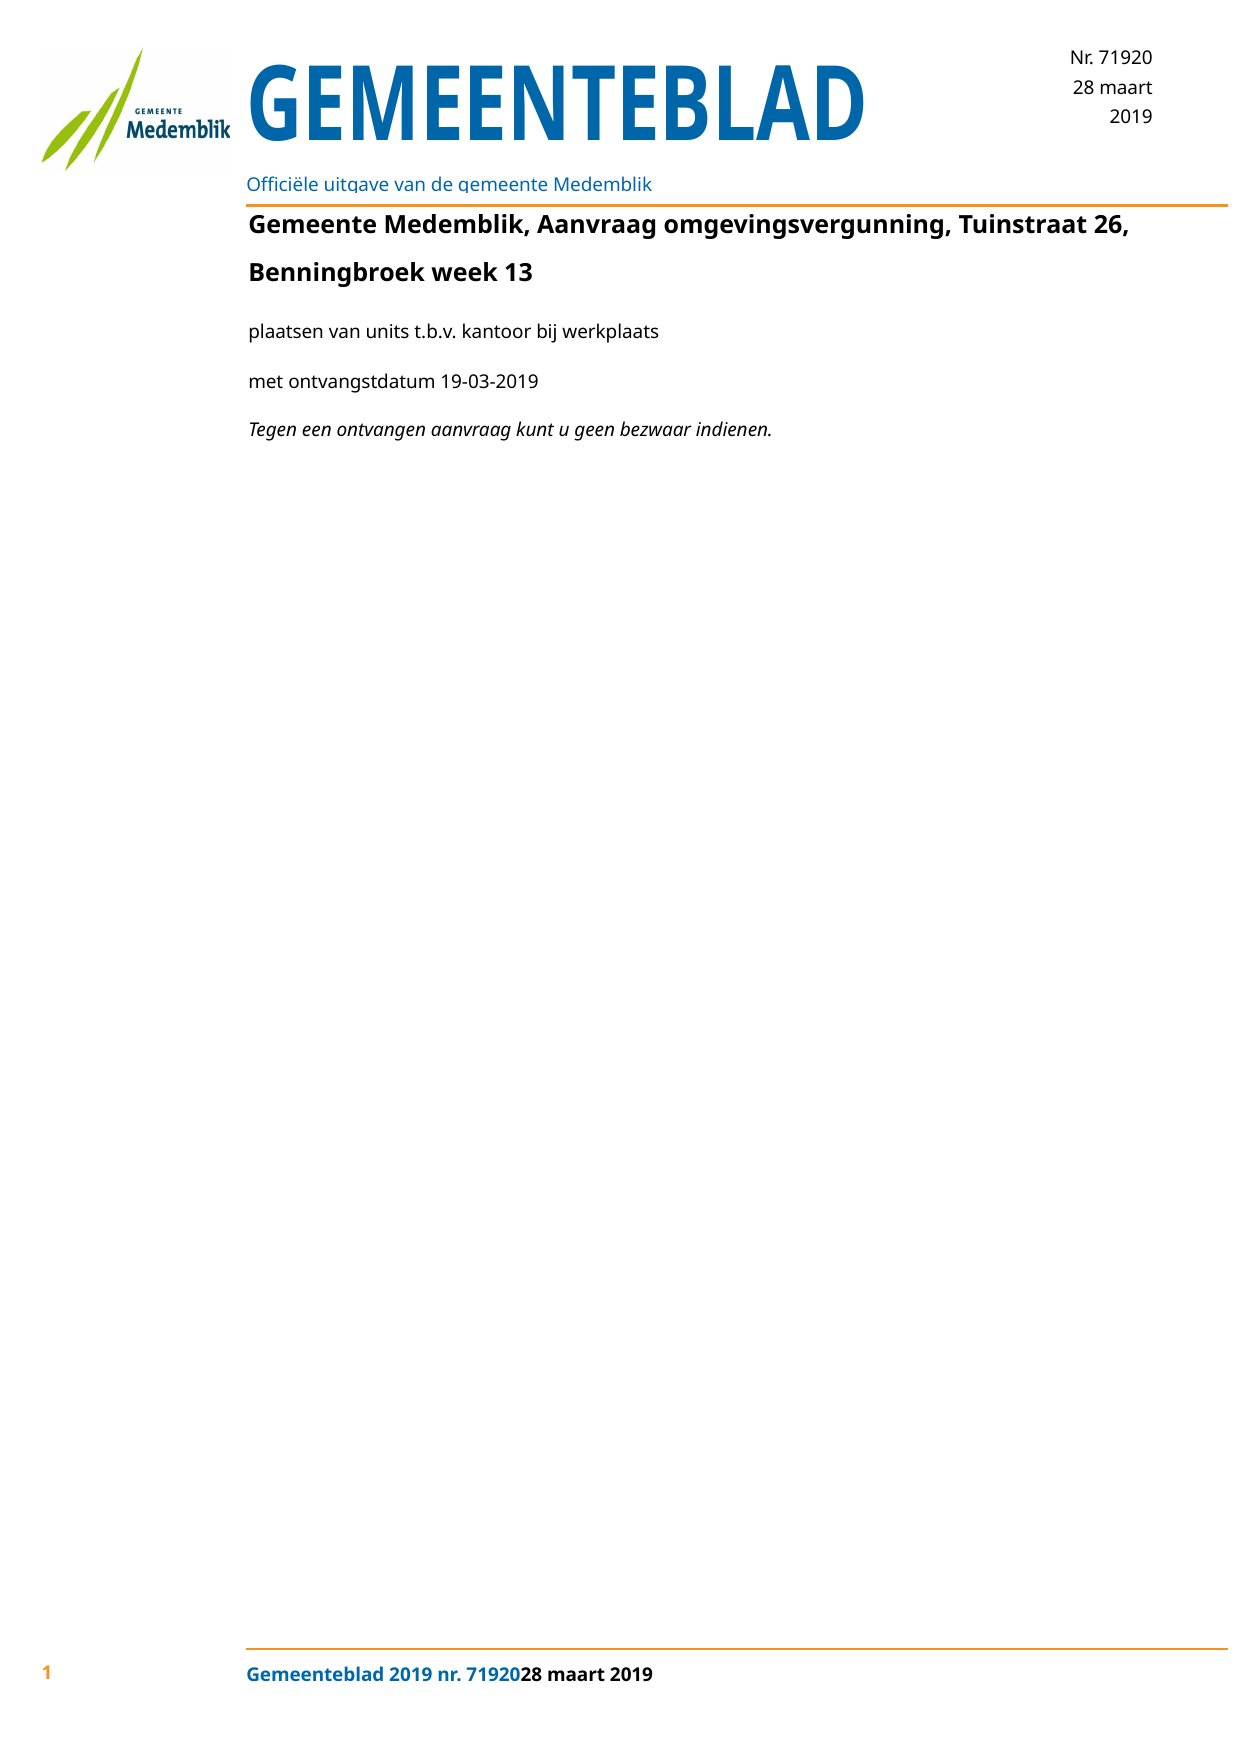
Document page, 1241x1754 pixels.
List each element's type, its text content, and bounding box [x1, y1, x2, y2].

picture [41, 47, 231, 172]
text plaatsen van units t.b.v. kantoor bij werkplaats [248, 318, 1152, 344]
text Gemeente Medemblik, Aanvraag omgevingsvergunning, Tuinstraat 26, Benningbroek week 13 [248, 207, 1152, 288]
text Tegen een ontvangen aanvraag kunt u geen bezwaar indienen. [248, 416, 1152, 442]
text met ontvangstdatum 19-03-2019 [248, 368, 1152, 394]
